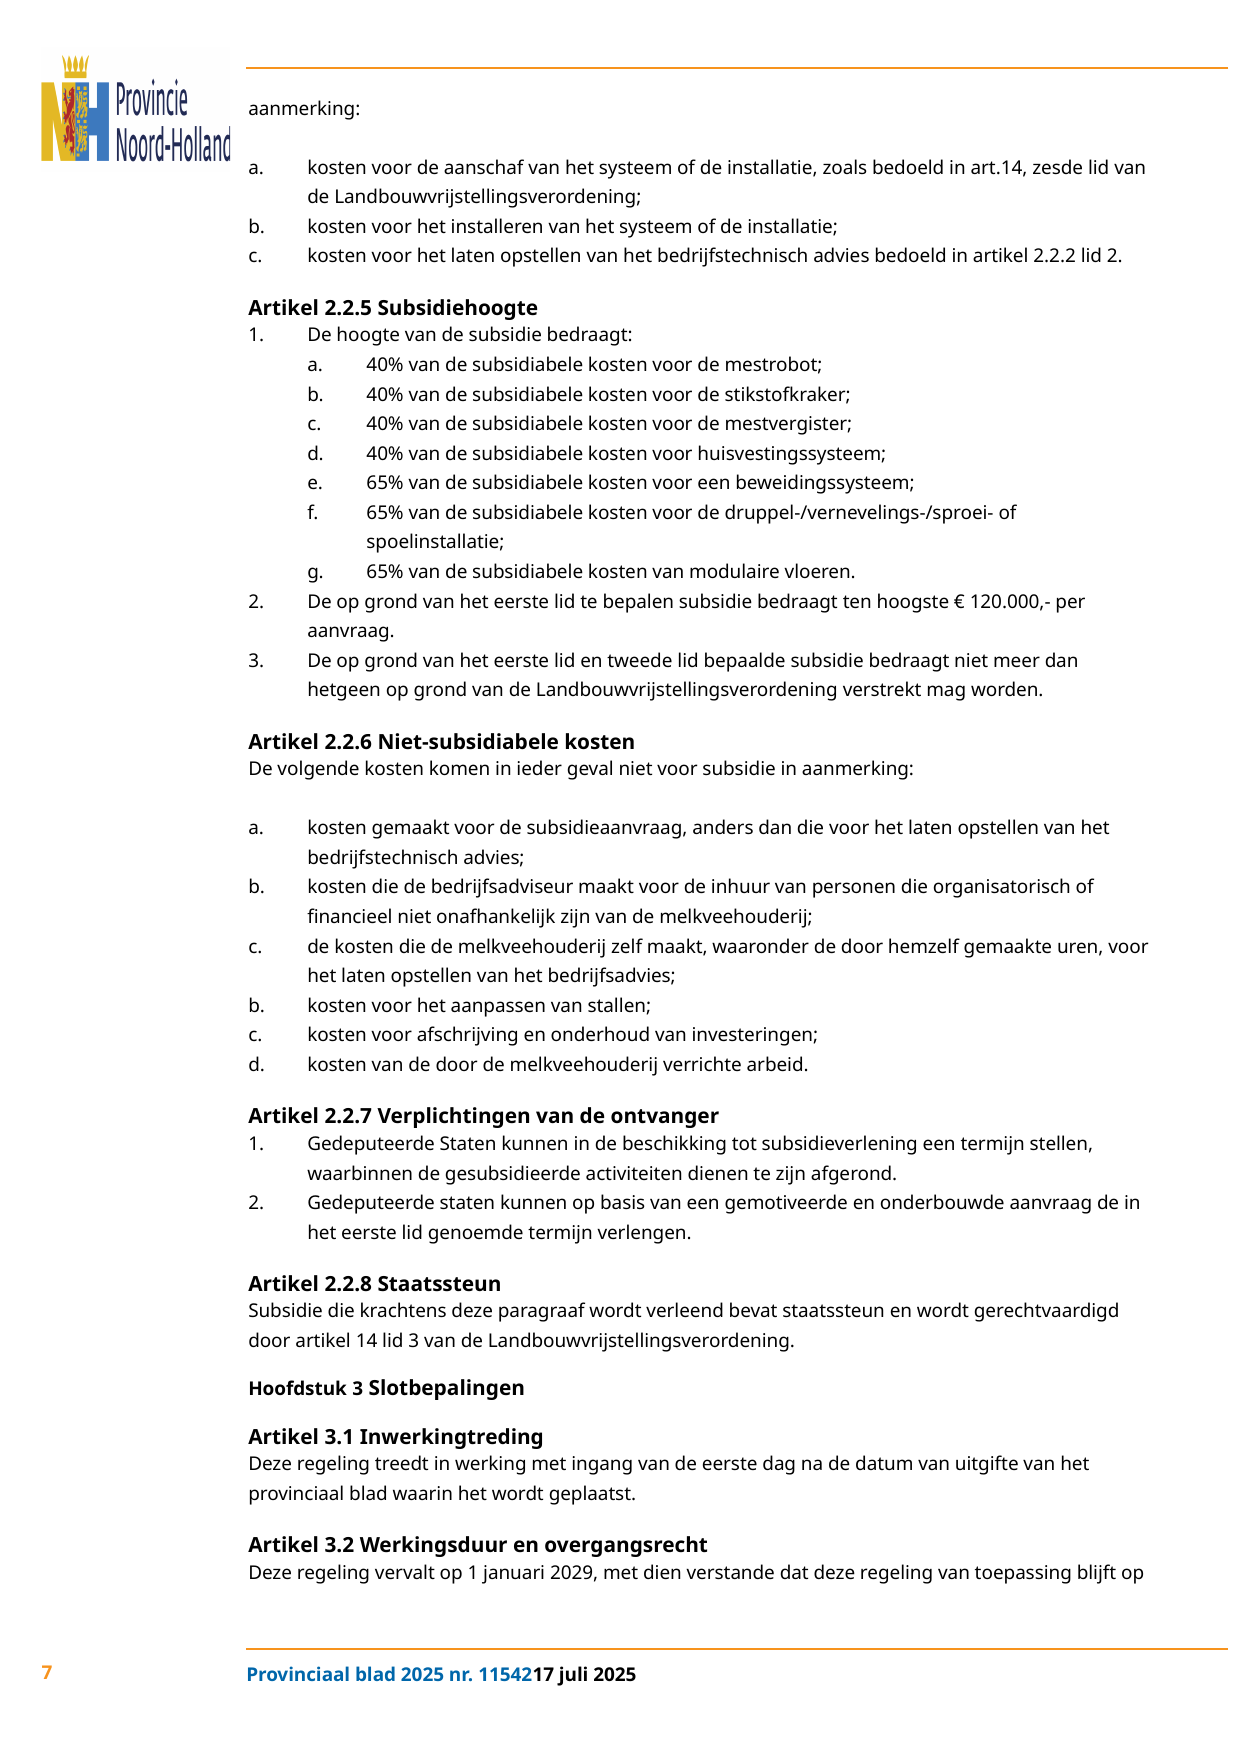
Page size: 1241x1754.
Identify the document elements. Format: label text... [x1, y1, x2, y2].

list de kosten die de melkveehouderij zelf maakt, waaronder de door hemzelf gemaakte uren, voor het laten opstellen van het bedrijfsadvies; [248, 933, 1152, 988]
list kosten gemaakt voor de subsidieaanvraag, anders dan die voor het laten opstellen van het bedrijfstechnisch advies; [248, 814, 1152, 870]
list kosten voor het laten opstellen van het bedrijfstechnisch advies bedoeld in artikel 2.2.2 lid 2. [248, 243, 1152, 268]
list kosten voor het aanpassen van stallen; [248, 992, 1152, 1018]
text Deze regeling vervalt op 1 januari 2029, met dien verstande dat deze regeling van toepassing blijft op [248, 1559, 1152, 1585]
text Artikel 2.2.5 Subsidiehoogte [248, 293, 1152, 322]
list kosten voor afschrijving en onderhoud van investeringen; [248, 1022, 1152, 1047]
text Subsidie die krachtens deze paragraaf wordt verleend bevat staatssteun en wordt gerechtvaardigd door artikel 14 lid 3 van de Landbouwvrijstellingsverordening. [248, 1298, 1152, 1353]
list De op grond van het eerste lid te bepalen subsidie bedraagt ten hoogste € 120.000,- per aanvraag. [248, 588, 1152, 643]
picture [41, 47, 231, 172]
list 40% van de subsidiabele kosten voor de stikstofkraker; [307, 381, 1152, 406]
list kosten van de door de melkveehouderij verrichte arbeid. [248, 1051, 1152, 1077]
list 40% van de subsidiabele kosten voor huisvestingssysteem; [307, 440, 1152, 466]
list kosten die de bedrijfsadviseur maakt voor de inhuur van personen die organisatorisch of financieel niet onafhankelijk zijn van de melkveehouderij; [248, 874, 1152, 929]
list De op grond van het eerste lid en tweede lid bepaalde subsidie bedraagt niet meer dan hetgeen op grond van de Landbouwvrijstellingsverordening verstrekt mag worden. [248, 647, 1152, 702]
list 40% van de subsidiabele kosten voor de mestvergister; [307, 410, 1152, 436]
list 40% van de subsidiabele kosten voor de mestrobot; [307, 351, 1152, 377]
text Artikel 3.1 Inwerkingtreding [248, 1422, 1152, 1451]
text Artikel 2.2.6 Niet-subsidiabele kosten [248, 727, 1152, 755]
text Artikel 3.2 Werkingsduur en overgangsrecht [248, 1531, 1152, 1559]
list kosten voor de aanschaf van het systeem of de installatie, zoals bedoeld in art.14, zesde lid van de Landbouwvrijstellingsverordening; [248, 154, 1152, 209]
text aanmerking: [248, 95, 1152, 121]
list De hoogte van de subsidie bedraagt: [248, 322, 1152, 347]
list kosten voor het installeren van het systeem of de installatie; [248, 213, 1152, 239]
list 65% van de subsidiabele kosten voor een beweidingssysteem; [307, 469, 1152, 495]
list 65% van de subsidiabele kosten van modulaire vloeren. [307, 558, 1152, 584]
text Artikel 2.2.7 Verplichtingen van de ontvanger [248, 1102, 1152, 1130]
list 65% van de subsidiabele kosten voor de druppel-/vernevelings-/sproei- of spoelinstallatie; [307, 499, 1152, 554]
text Deze regeling treedt in werking met ingang van de eerste dag na de datum van uitgifte van het provinciaal blad waarin het wordt geplaatst. [248, 1451, 1152, 1506]
list Gedeputeerde Staten kunnen in de beschikking tot subsidieverlening een termijn stellen, waarbinnen de gesubsidieerde activiteiten dienen te zijn afgerond. [248, 1130, 1152, 1185]
text Hoofdstuk 3 Slotbepalingen [248, 1373, 1152, 1401]
text De volgende kosten komen in ieder geval niet voor subsidie in aanmerking: [248, 755, 1152, 781]
text Artikel 2.2.8 Staatssteun [248, 1269, 1152, 1298]
list Gedeputeerde staten kunnen op basis van een gemotiveerde en onderbouwde aanvraag de in het eerste lid genoemde termijn verlengen. [248, 1189, 1152, 1244]
